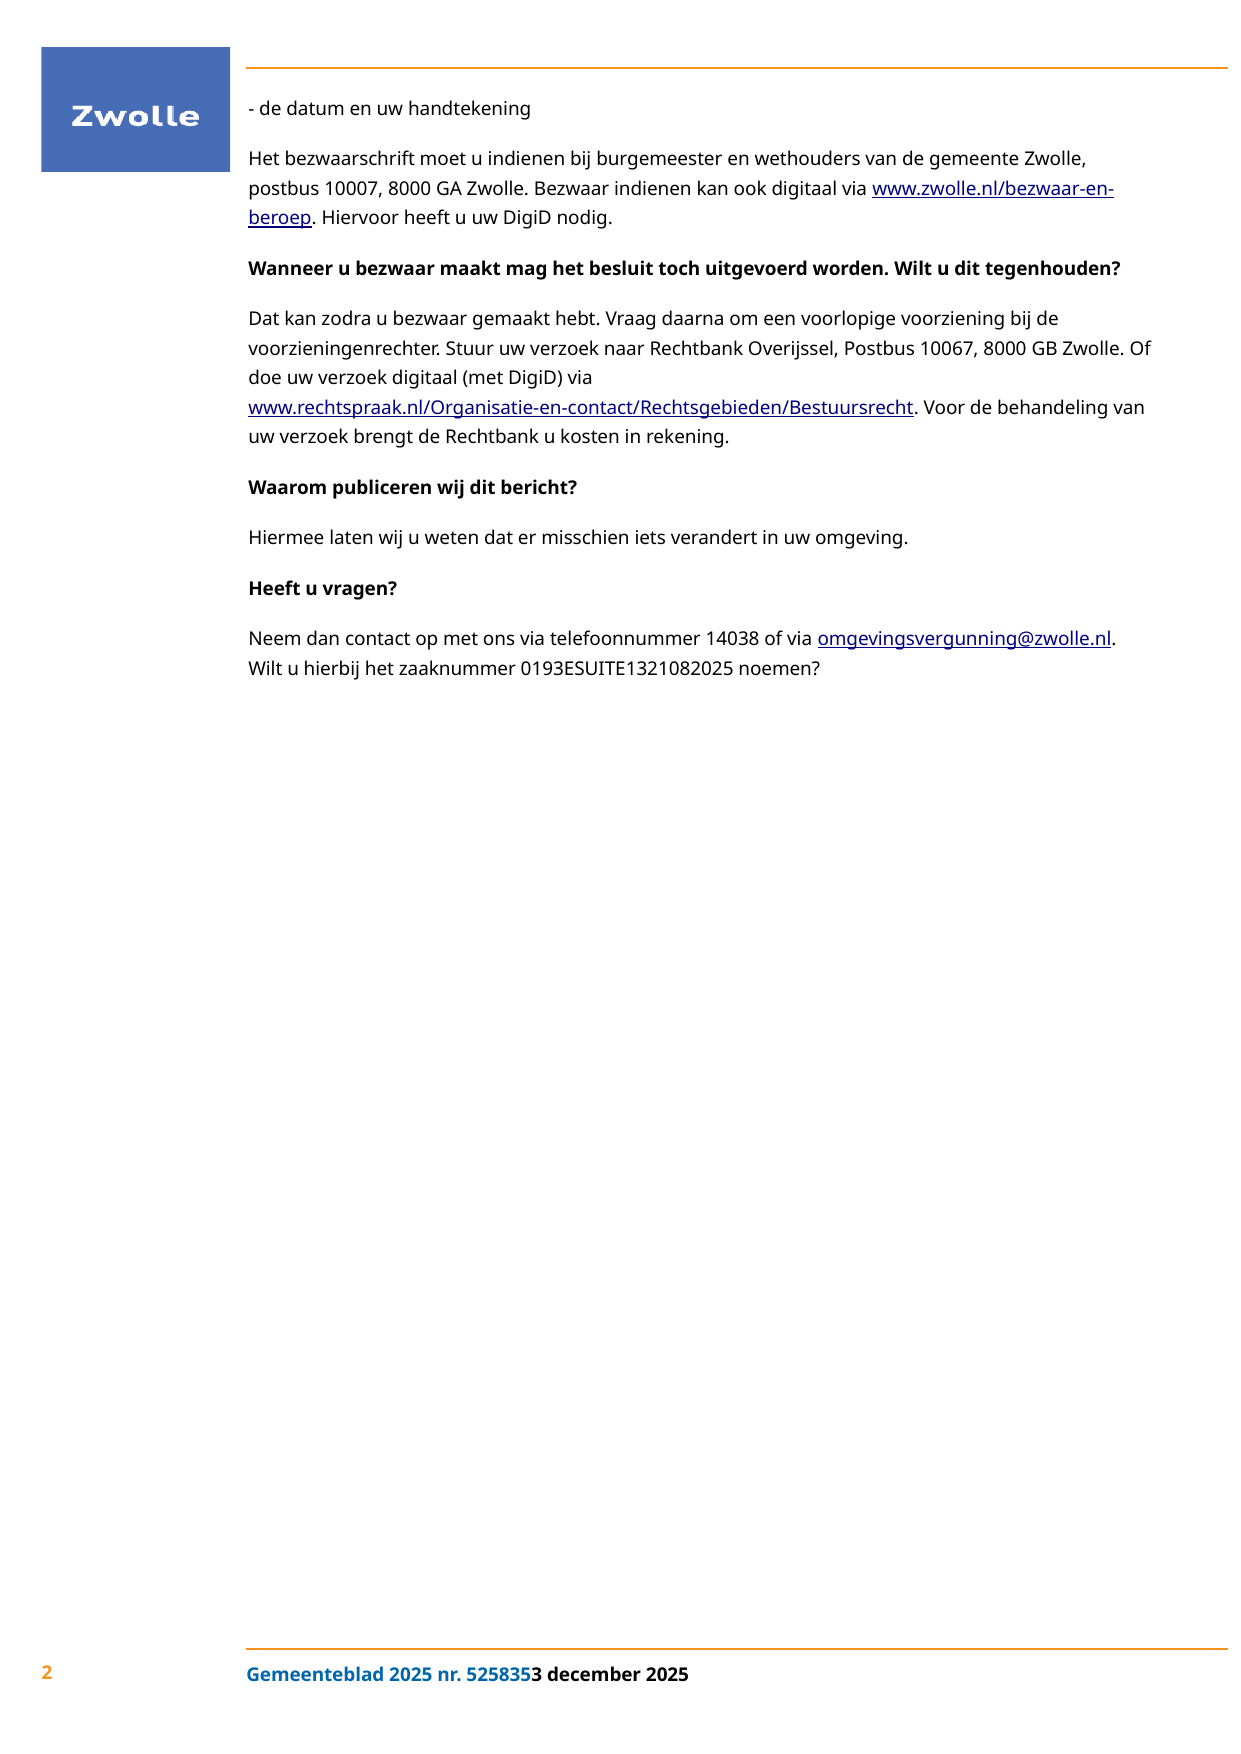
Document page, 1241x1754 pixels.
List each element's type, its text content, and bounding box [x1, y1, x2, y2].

text Waarom publiceren wij dit bericht? [248, 474, 1152, 500]
text Het bezwaarschrift moet u indienen bij burgemeester en wethouders van de gemeente Zwolle, postbus 10007, 8000 GA Zwolle. Bezwaar indienen kan ook digitaal via www.zwolle.nl/bezwaar-en-beroep. Hiervoor heeft u uw DigiD nodig. [248, 145, 1152, 230]
text Hiermee laten wij u weten dat er misschien iets verandert in uw omgeving. [248, 524, 1152, 550]
text Heeft u vragen? [248, 575, 1152, 601]
text Wanneer u bezwaar maakt mag het besluit toch uitgevoerd worden. Wilt u dit tegenhouden? [248, 255, 1152, 281]
text - de datum en uw handtekening [248, 95, 1152, 121]
picture [41, 47, 231, 172]
text Neem dan contact op met ons via telefoonnummer 14038 of via omgevingsvergunning@zwolle.nl. Wilt u hierbij het zaaknummer 0193ESUITE1321082025 noemen? [248, 625, 1152, 681]
text Dat kan zodra u bezwaar gemaakt hebt. Vraag daarna om een voorlopige voorziening bij de voorzieningenrechter. Stuur uw verzoek naar Rechtbank Overijssel, Postbus 10067, 8000 GB Zwolle. Of doe uw verzoek digitaal (met DigiD) via www.rechtspraak.nl/Organisatie-en-contact/Rechtsgebieden/Bestuursrecht. Voor de behandeling van uw verzoek brengt de Rechtbank u kosten in rekening. [248, 305, 1152, 449]
